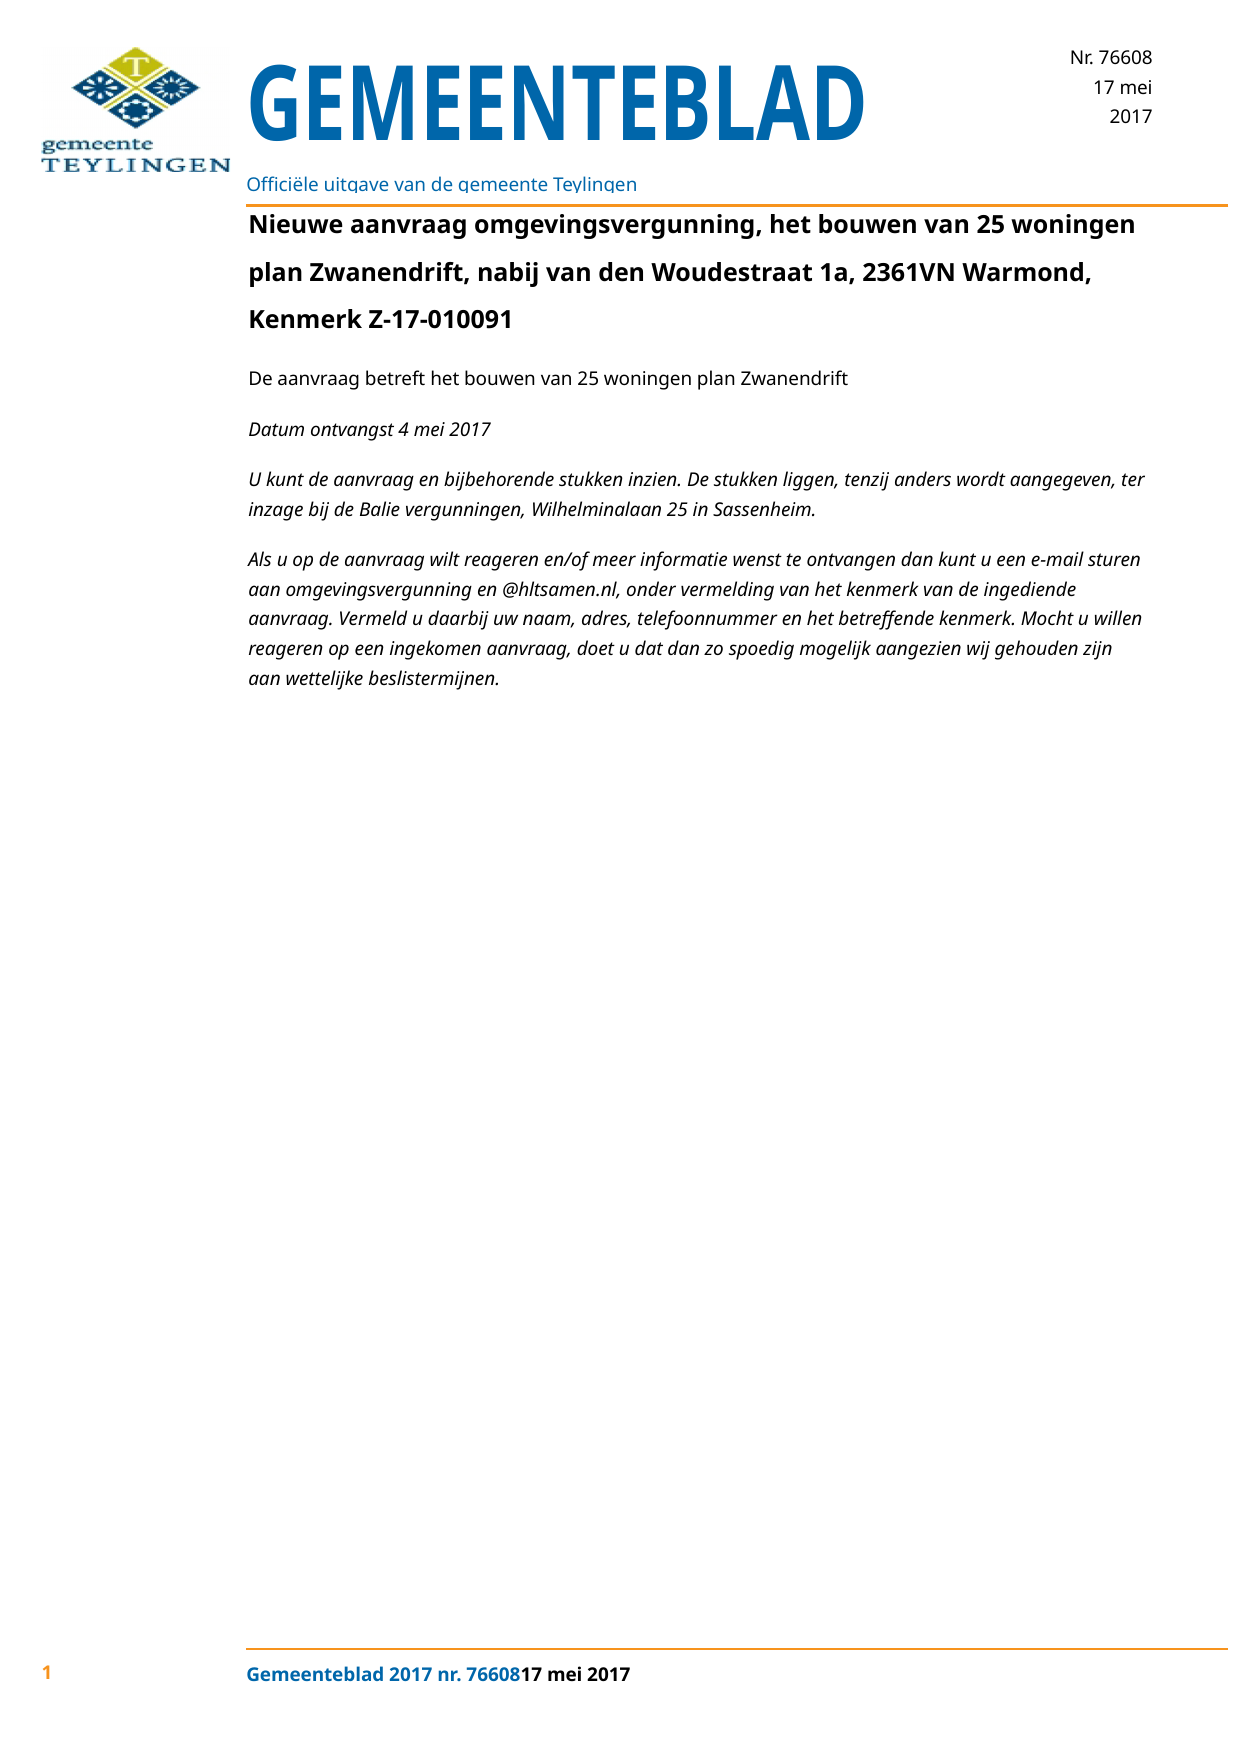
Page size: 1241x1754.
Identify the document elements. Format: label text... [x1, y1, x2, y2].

text Als u op de aanvraag wilt reageren en/of meer informatie wenst te ontvangen dan kunt u een e-mail sturen aan omgevingsvergunning en @hltsamen.nl, onder vermelding van het kenmerk van de ingediende aanvraag. Vermeld u daarbij uw naam, adres, telefoonnummer en het betreffende kenmerk. Mocht u willen reageren op een ingekomen aanvraag, doet u dat dan zo spoedig mogelijk aangezien wij gehouden zijn aan wettelijke beslistermijnen. [248, 546, 1152, 690]
text De aanvraag betreft het bouwen van 25 woningen plan Zwanendrift [248, 366, 1152, 391]
text U kunt de aanvraag en bijbehorende stukken inzien. De stukken liggen, tenzij anders wordt aangegeven, ter inzage bij de Balie vergunningen, Wilhelminalaan 25 in Sassenheim. [248, 466, 1152, 522]
picture [41, 47, 231, 172]
text Datum ontvangst 4 mei 2017 [248, 416, 1152, 442]
text Nieuwe aanvraag omgevingsvergunning, het bouwen van 25 woningen plan Zwanendrift, nabij van den Woudestraat 1a, 2361VN Warmond, Kenmerk Z-17-010091 [248, 207, 1152, 336]
